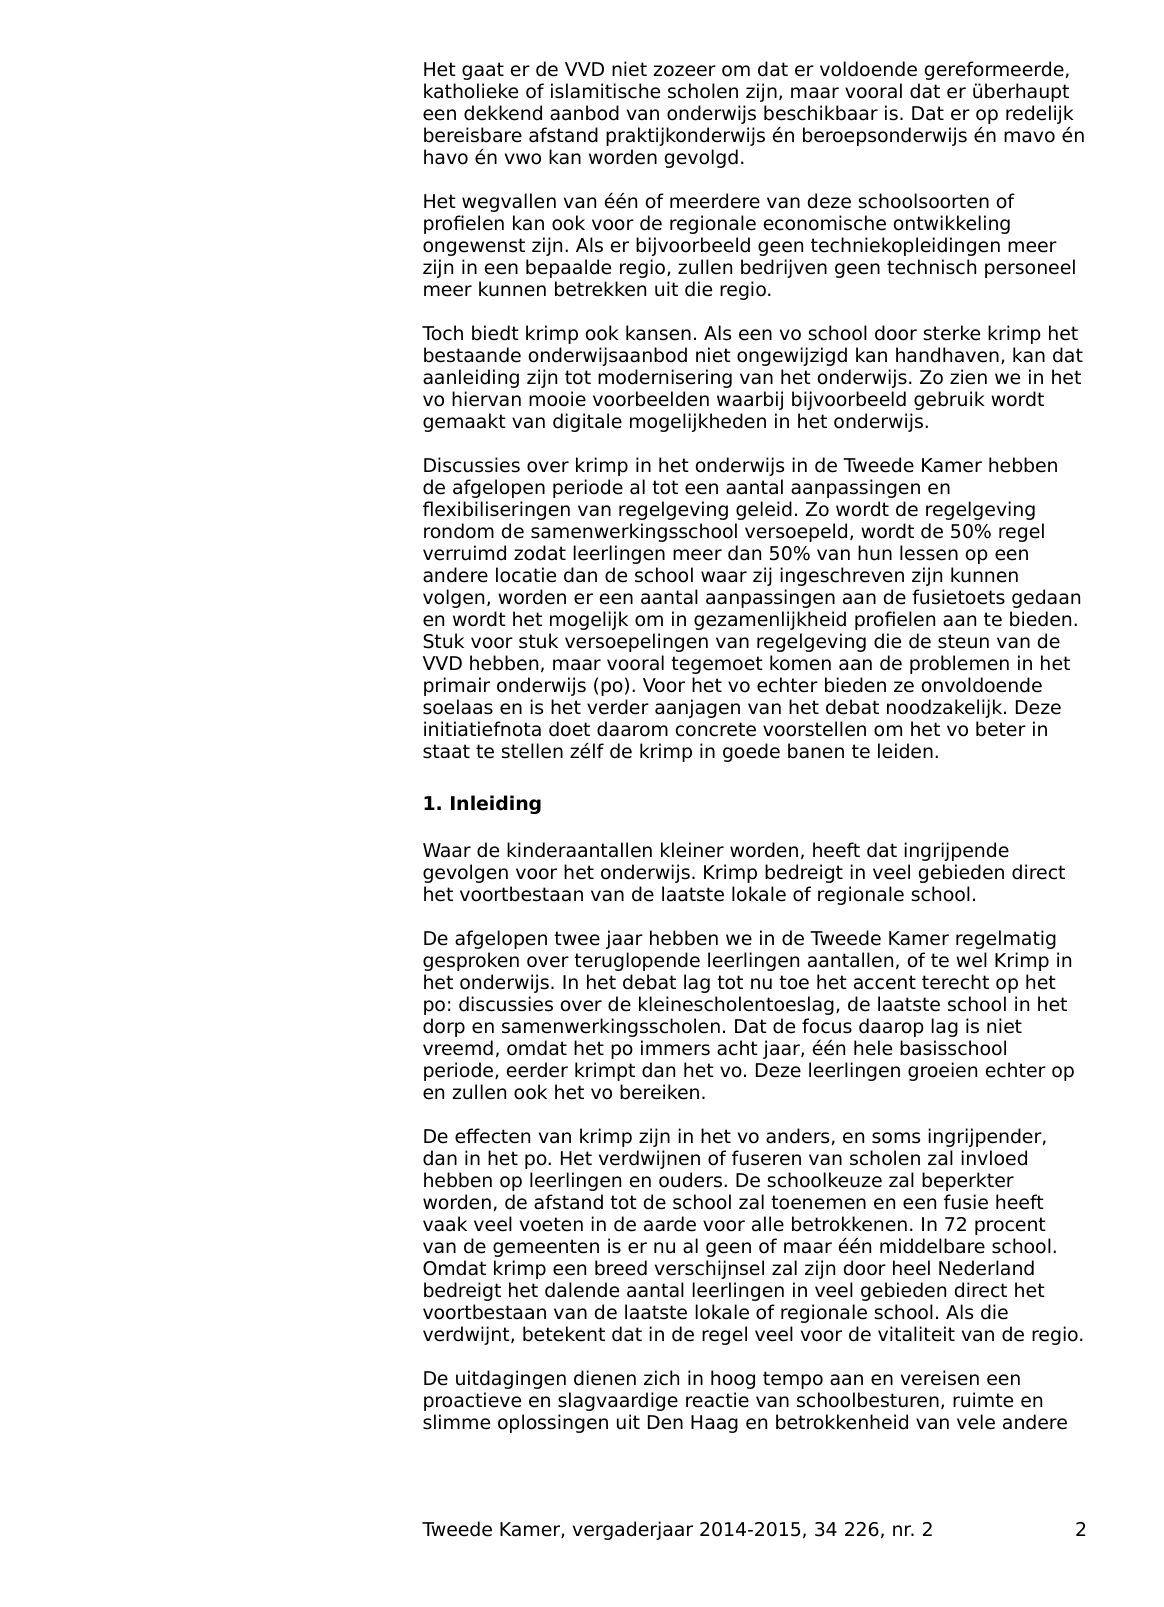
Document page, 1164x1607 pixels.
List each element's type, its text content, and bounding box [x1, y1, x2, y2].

text De afgelopen twee jaar hebben we in de Tweede Kamer regelmatig gesproken over teruglopende leerlingen aantallen, of te wel Krimp in het onderwijs. In het debat lag tot nu toe het accent terecht op het po: discussies over de kleinescholentoeslag, de laatste school in het dorp en samenwerkingsscholen. Dat de focus daarop lag is niet vreemd, omdat het po immers acht jaar, één hele basisschool periode, eerder krimpt dan het vo. Deze leerlingen groeien echter op en zullen ook het vo bereiken. [422, 928, 1087, 1104]
text De uitdagingen dienen zich in hoog tempo aan en vereisen een proactieve en slagvaardige reactie van schoolbesturen, ruimte en slimme oplossingen uit Den Haag en betrokkenheid van vele andere [422, 1368, 1087, 1434]
text Discussies over krimp in het onderwijs in de Tweede Kamer hebben de afgelopen periode al tot een aantal aanpassingen en flexibiliseringen van regelgeving geleid. Zo wordt de regelgeving rondom de samenwerkingsschool versoepeld, wordt de 50% regel verruimd zodat leerlingen meer dan 50% van hun lessen op een andere locatie dan de school waar zij ingeschreven zijn kunnen volgen, worden er een aantal aanpassingen aan de fusietoets gedaan en wordt het mogelijk om in gezamenlijkheid profielen aan te bieden. Stuk voor stuk versoepelingen van regelgeving die de steun van de VVD hebben, maar vooral tegemoet komen aan de problemen in het primair onderwijs (po). Voor het vo echter bieden ze onvoldoende soelaas en is het verder aanjagen van het debat noodzakelijk. Deze initiatiefnota doet daarom concrete voorstellen om het vo beter in staat te stellen zélf de krimp in goede banen te leiden. [422, 455, 1087, 763]
text De effecten van krimp zijn in het vo anders, en soms ingrijpender, dan in het po. Het verdwijnen of fuseren van scholen zal invloed hebben op leerlingen en ouders. De schoolkeuze zal beperkter worden, de afstand tot de school zal toenemen en een fusie heeft vaak veel voeten in de aarde voor alle betrokkenen. In 72 procent van de gemeenten is er nu al geen of maar één middelbare school. Omdat krimp een breed verschijnsel zal zijn door heel Nederland bedreigt het dalende aantal leerlingen in veel gebieden direct het voortbestaan van de laatste lokale of regionale school. Als die verdwijnt, betekent dat in de regel veel voor de vitaliteit van de regio. [422, 1126, 1087, 1346]
text Waar de kinderaantallen kleiner worden, heeft dat ingrijpende gevolgen voor het onderwijs. Krimp bedreigt in veel gebieden direct het voortbestaan van de laatste lokale of regionale school. [422, 840, 1087, 906]
text Het wegvallen van één of meerdere van deze schoolsoorten of profielen kan ook voor de regionale economische ontwikkeling ongewenst zijn. Als er bijvoorbeeld geen techniekopleidingen meer zijn in een bepaalde regio, zullen bedrijven geen technisch personeel meer kunnen betrekken uit die regio. [422, 191, 1087, 301]
text Toch biedt krimp ook kansen. Als een vo school door sterke krimp het bestaande onderwijsaanbod niet ongewijzigd kan handhaven, kan dat aanleiding zijn tot modernisering van het onderwijs. Zo zien we in het vo hiervan mooie voorbeelden waarbij bijvoorbeeld gebruik wordt gemaakt van digitale mogelijkheden in het onderwijs. [422, 323, 1087, 433]
text Het gaat er de VVD niet zozeer om dat er voldoende gereformeerde, katholieke of islamitische scholen zijn, maar vooral dat er überhaupt een dekkend aanbod van onderwijs beschikbaar is. Dat er op redelijk bereisbare afstand praktijkonderwijs én beroepsonderwijs én mavo én havo én vwo kan worden gevolgd. [422, 59, 1087, 169]
subtitle 1. Inleiding [422, 793, 1087, 815]
